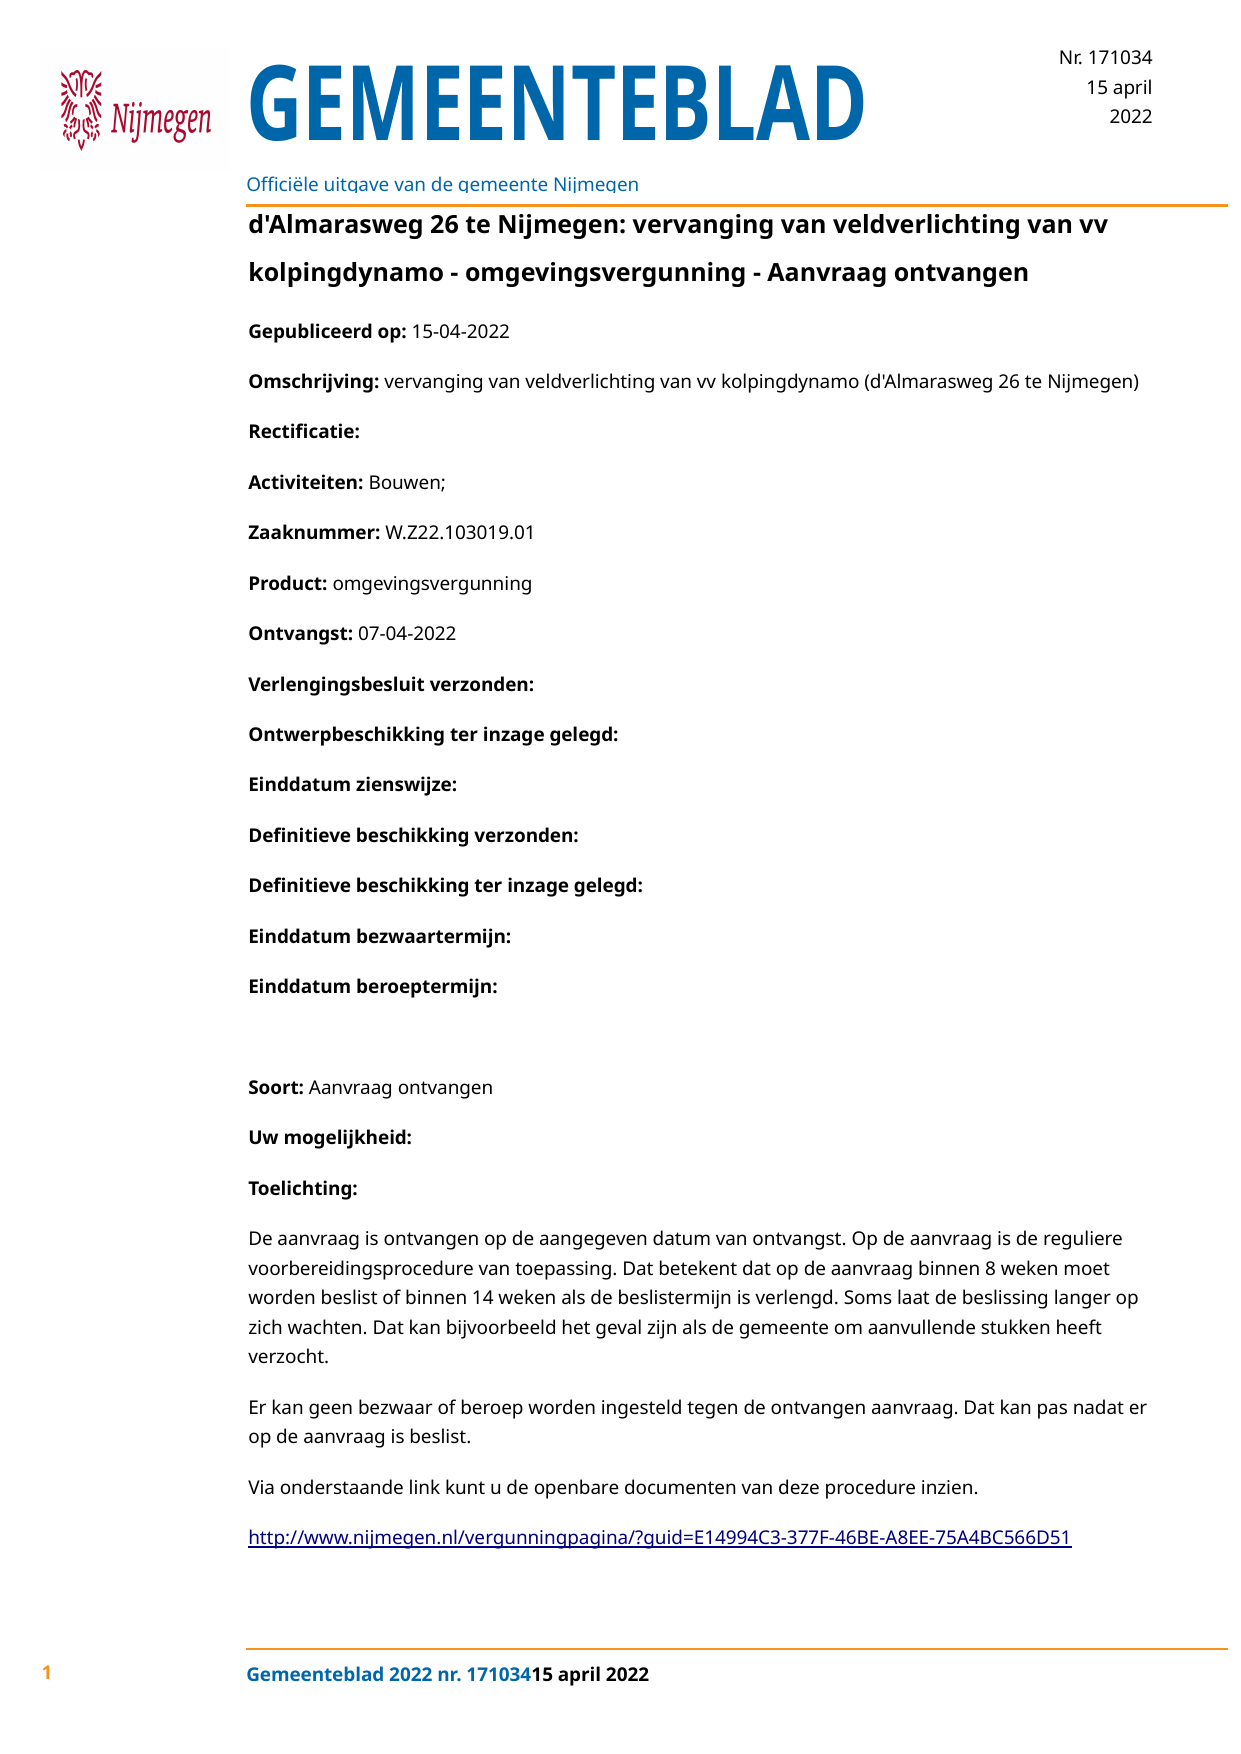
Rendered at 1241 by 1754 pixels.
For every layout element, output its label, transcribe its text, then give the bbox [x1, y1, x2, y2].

text Definitieve beschikking ter inzage gelegd: [248, 872, 1152, 898]
text Er kan geen bezwaar of beroep worden ingesteld tegen de ontvangen aanvraag. Dat kan pas nadat er op de aanvraag is beslist. [248, 1394, 1152, 1449]
text Activiteiten: Bouwen; [248, 469, 1152, 495]
text Toelichting: [248, 1175, 1152, 1201]
text Definitieve beschikking verzonden: [248, 822, 1152, 848]
text Rectificatie: [248, 419, 1152, 444]
text Uw mogelijkheid: [248, 1124, 1152, 1150]
text Einddatum beroeptermijn: [248, 973, 1152, 999]
text Ontvangst: 07-04-2022 [248, 620, 1152, 646]
text http://www.nijmegen.nl/vergunningpagina/?guid=E14994C3-377F-46BE-A8EE-75A4BC566D51 [248, 1524, 1152, 1550]
text Via onderstaande link kunt u de openbare documenten van deze procedure inzien. [248, 1474, 1152, 1500]
text Ontwerpbeschikking ter inzage gelegd: [248, 721, 1152, 747]
text Zaaknummer: W.Z22.103019.01 [248, 519, 1152, 545]
text Einddatum zienswijze: [248, 772, 1152, 797]
text Product: omgevingsvergunning [248, 570, 1152, 596]
text Gepubliceerd op: 15-04-2022 [248, 318, 1152, 344]
text Omschrijving: vervanging van veldverlichting van vv kolpingdynamo (d'Almarasweg 26 te Nijmegen) [248, 368, 1152, 394]
text Einddatum bezwaartermijn: [248, 923, 1152, 949]
text Soort: Aanvraag ontvangen [248, 1074, 1152, 1100]
text Verlengingsbesluit verzonden: [248, 671, 1152, 697]
text d'Almarasweg 26 te Nijmegen: vervanging van veldverlichting van vv kolpingdynamo - omgevingsvergunning - Aanvraag ontvangen [248, 207, 1152, 288]
picture [41, 47, 231, 172]
text De aanvraag is ontvangen op de aangegeven datum van ontvangst. Op de aanvraag is de reguliere voorbereidingsprocedure van toepassing. Dat betekent dat op de aanvraag binnen 8 weken moet worden beslist of binnen 14 weken als de beslistermijn is verlengd. Soms laat de beslissing langer op zich wachten. Dat kan bijvoorbeeld het geval zijn als de gemeente om aanvullende stukken heeft verzocht. [248, 1225, 1152, 1369]
